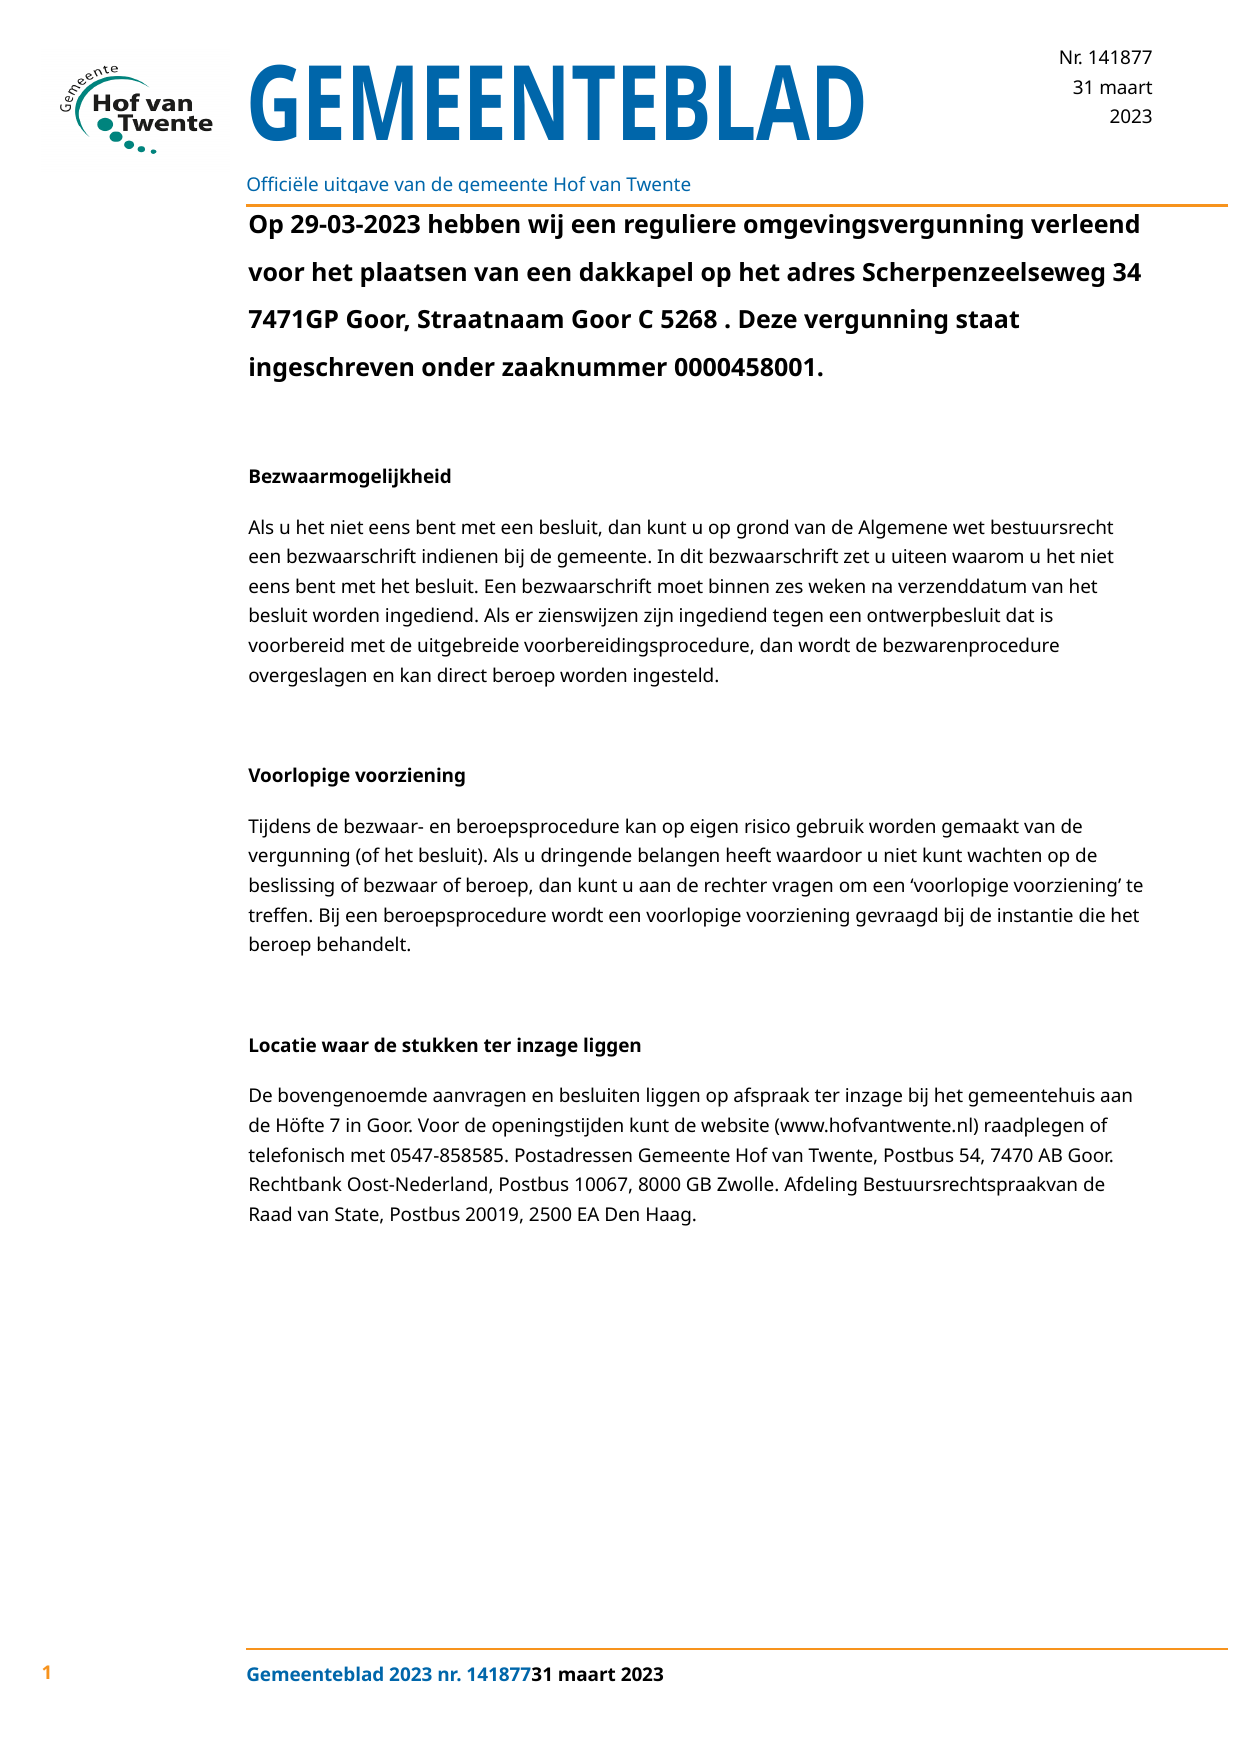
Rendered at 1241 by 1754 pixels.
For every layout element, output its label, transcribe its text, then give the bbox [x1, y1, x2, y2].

picture [41, 47, 231, 172]
text Locatie waar de stukken ter inzage liggen [248, 1032, 1152, 1058]
text Als u het niet eens bent met een besluit, dan kunt u op grond van de Algemene wet bestuursrecht een bezwaarschrift indienen bij de gemeente. In dit bezwaarschrift zet u uiteen waarom u het niet eens bent met het besluit. Een bezwaarschrift moet binnen zes weken na verzenddatum van het besluit worden ingediend. Als er zienswijzen zijn ingediend tegen een ontwerpbesluit dat is voorbereid met de uitgebreide voorbereidingsprocedure, dan wordt de bezwarenprocedure overgeslagen en kan direct beroep worden ingesteld. [248, 514, 1152, 688]
text Tijdens de bezwaar- en beroepsprocedure kan op eigen risico gebruik worden gemaakt van de vergunning (of het besluit). Als u dringende belangen heeft waardoor u niet kunt wachten op de beslissing of bezwaar of beroep, dan kunt u aan de rechter vragen om een ‘voorlopige voorziening’ te treffen. Bij een beroepsprocedure wordt een voorlopige voorziening gevraagd bij de instantie die het beroep behandelt. [248, 813, 1152, 957]
text Voorlopige voorziening [248, 763, 1152, 788]
text Bezwaarmogelijkheid [248, 463, 1152, 489]
text Op 29-03-2023 hebben wij een reguliere omgevingsvergunning verleend voor het plaatsen van een dakkapel op het adres Scherpenzeelseweg 34 7471GP Goor, Straatnaam Goor C 5268 . Deze vergunning staat ingeschreven onder zaaknummer 0000458001. [248, 207, 1152, 384]
text De bovengenoemde aanvragen en besluiten liggen op afspraak ter inzage bij het gemeentehuis aan de Höfte 7 in Goor. Voor de openingstijden kunt de website (www.hofvantwente.nl) raadplegen of telefonisch met 0547-858585. Postadressen Gemeente Hof van Twente, Postbus 54, 7470 AB Goor. Rechtbank Oost-Nederland, Postbus 10067, 8000 GB Zwolle. Afdeling Bestuursrechtspraakvan de Raad van State, Postbus 20019, 2500 EA Den Haag. [248, 1083, 1152, 1227]
